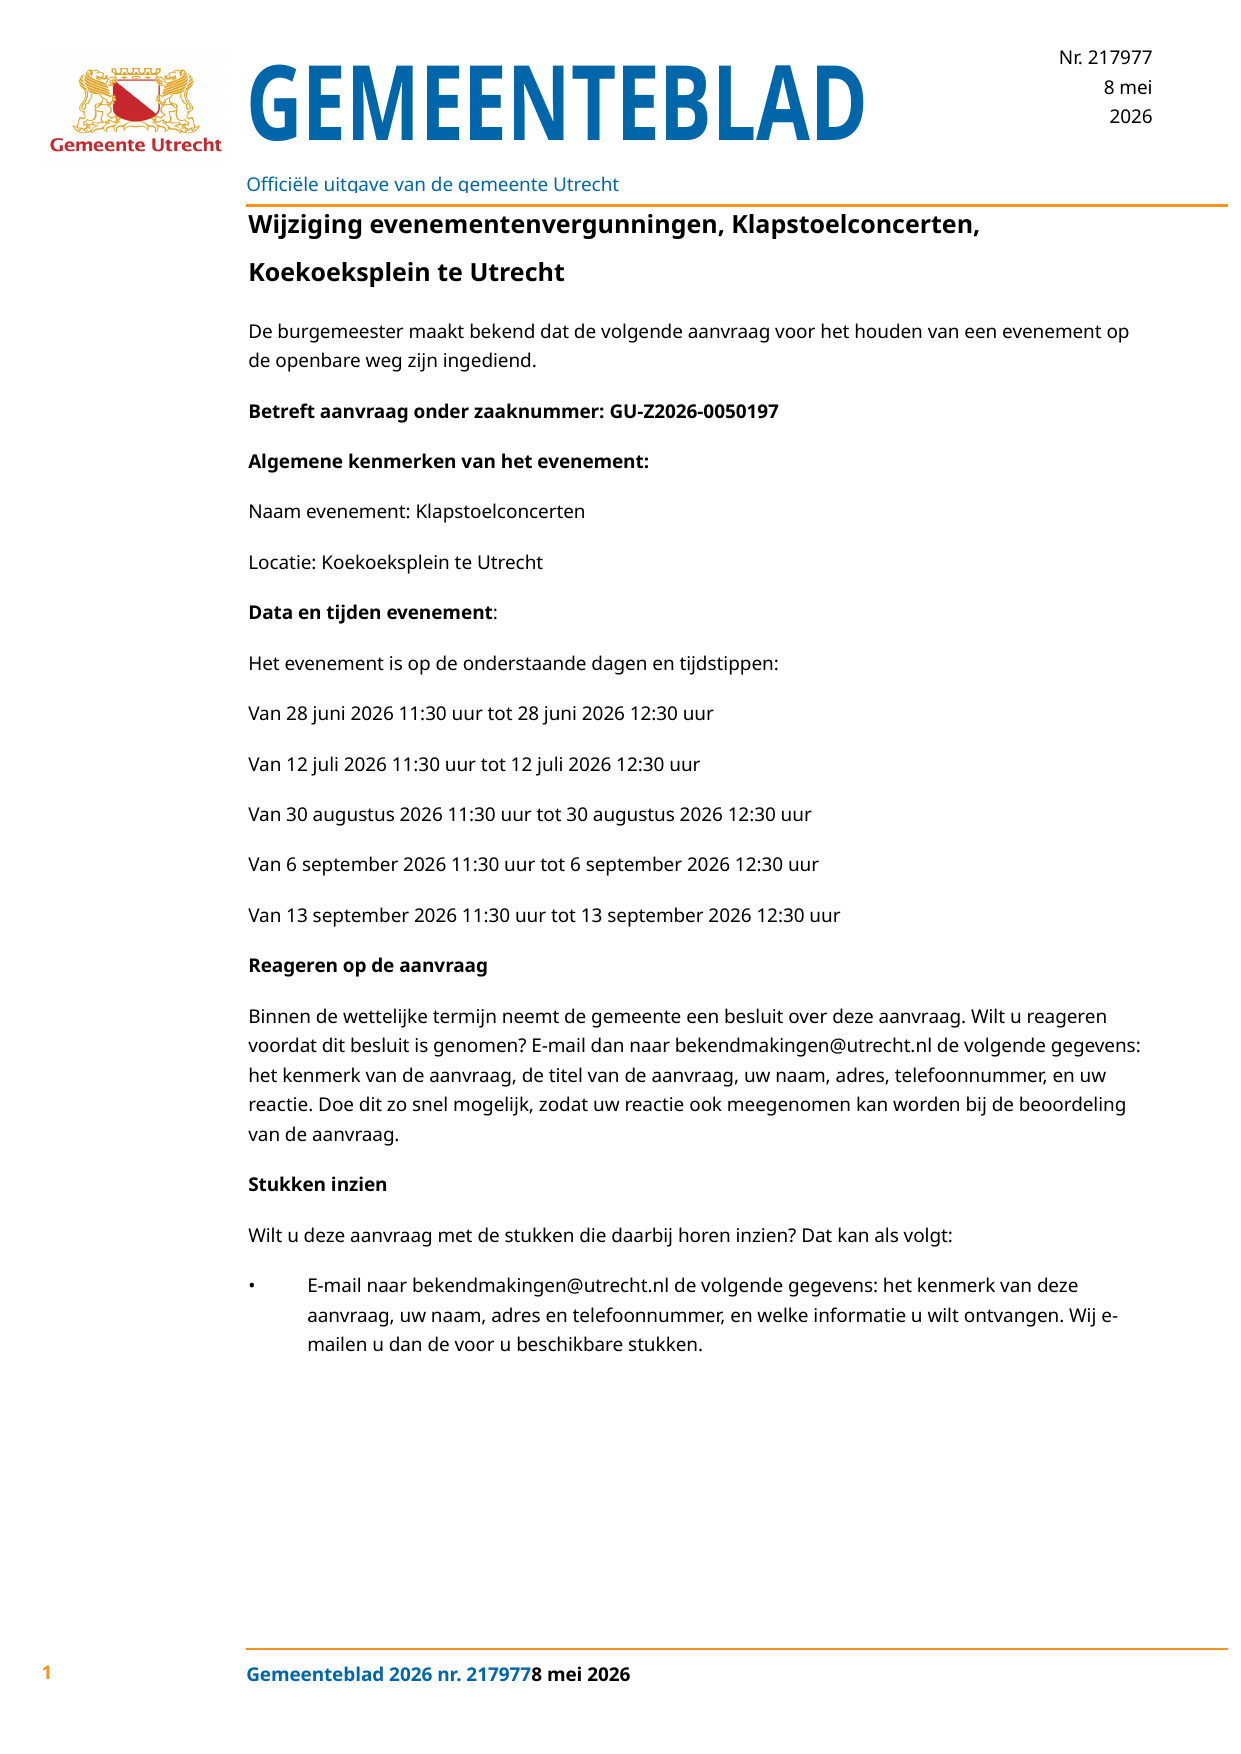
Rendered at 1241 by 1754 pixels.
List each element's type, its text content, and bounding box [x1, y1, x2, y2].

list E-mail naar bekendmakingen@utrecht.nl de volgende gegevens: het kenmerk van deze aanvraag, uw naam, adres en telefoonnummer, en welke informatie u wilt ontvangen. Wij e-mailen u dan de voor u beschikbare stukken. [248, 1272, 1152, 1357]
text Stukken inzien [248, 1172, 1152, 1197]
text Van 12 juli 2026 11:30 uur tot 12 juli 2026 12:30 uur [248, 751, 1152, 777]
text De burgemeester maakt bekend dat de volgende aanvraag voor het houden van een evenement op de openbare weg zijn ingediend. [248, 318, 1152, 373]
text Naam evenement: Klapstoelconcerten [248, 499, 1152, 524]
text Betreft aanvraag onder zaaknummer: GU-Z2026-0050197 [248, 398, 1152, 424]
picture [41, 47, 231, 172]
text Algemene kenmerken van het evenement: [248, 448, 1152, 474]
text Van 13 september 2026 11:30 uur tot 13 september 2026 12:30 uur [248, 902, 1152, 928]
text Reageren op de aanvraag [248, 952, 1152, 978]
text Van 6 september 2026 11:30 uur tot 6 september 2026 12:30 uur [248, 852, 1152, 877]
text Locatie: Koekoeksplein te Utrecht [248, 549, 1152, 575]
text Het evenement is op de onderstaande dagen en tijdstippen: [248, 650, 1152, 676]
text Wilt u deze aanvraag met de stukken die daarbij horen inzien? Dat kan als volgt: [248, 1222, 1152, 1248]
text Van 28 juni 2026 11:30 uur tot 28 juni 2026 12:30 uur [248, 700, 1152, 726]
text Wijziging evenementenvergunningen, Klapstoelconcerten, Koekoeksplein te Utrecht [248, 207, 1152, 288]
text Binnen de wettelijke termijn neemt de gemeente een besluit over deze aanvraag. Wilt u reageren voordat dit besluit is genomen? E-mail dan naar bekendmakingen@utrecht.nl de volgende gegevens: het kenmerk van de aanvraag, de titel van de aanvraag, uw naam, adres, telefoonnummer, en uw reactie. Doe dit zo snel mogelijk, zodat uw reactie ook meegenomen kan worden bij de beoordeling van de aanvraag. [248, 1003, 1152, 1147]
text Van 30 augustus 2026 11:30 uur tot 30 augustus 2026 12:30 uur [248, 801, 1152, 827]
text Data en tijden evenement: [248, 599, 1152, 625]
